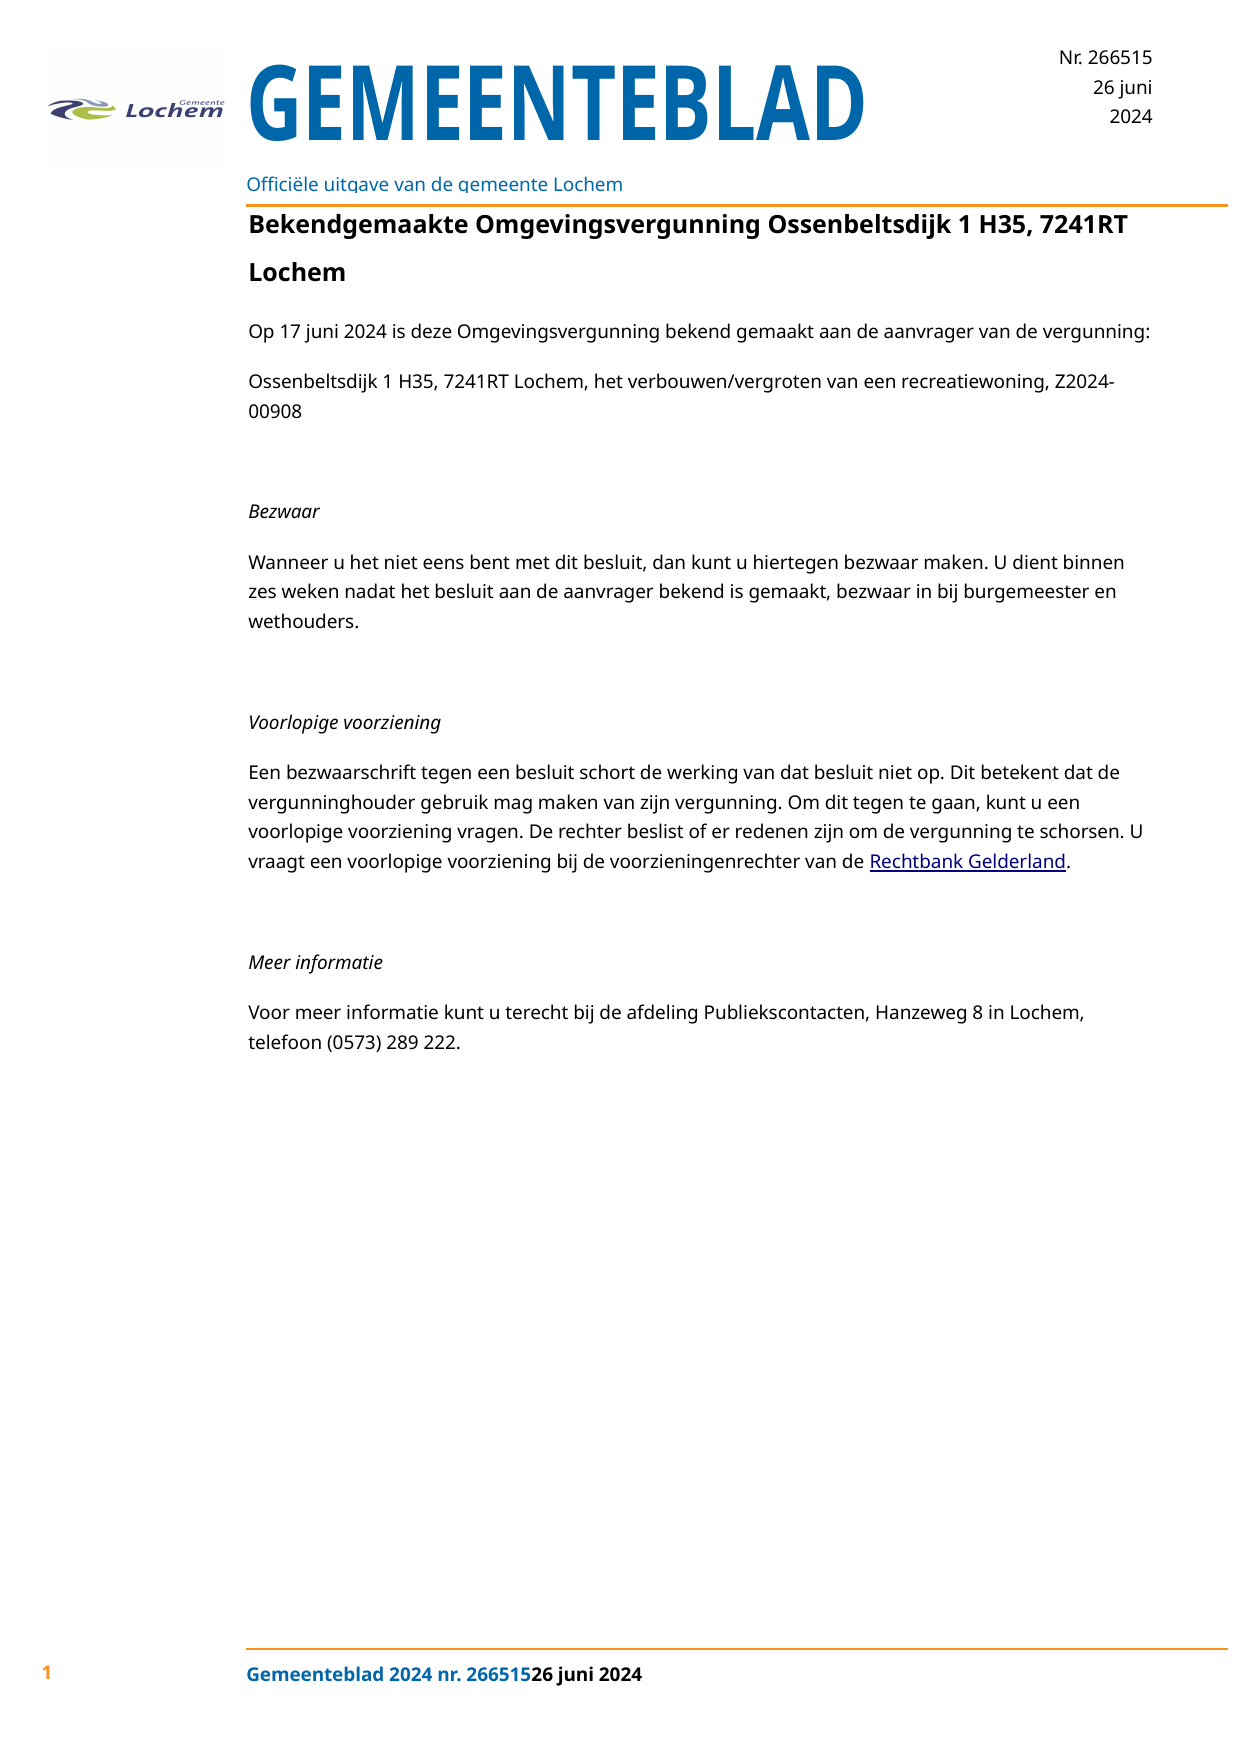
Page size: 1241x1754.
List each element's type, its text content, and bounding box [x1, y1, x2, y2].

text Op 17 juni 2024 is deze Omgevingsvergunning bekend gemaakt aan de aanvrager van de vergunning: [248, 318, 1152, 344]
text Een bezwaarschrift tegen een besluit schort de werking van dat besluit niet op. Dit betekent dat de vergunninghouder gebruik mag maken van zijn vergunning. Om dit tegen te gaan, kunt u een voorlopige voorziening vragen. De rechter beslist of er redenen zijn om de vergunning te schorsen. U vraagt een voorlopige voorziening bij de voorzieningenrechter van de Rechtbank Gelderland. [248, 759, 1152, 874]
text Wanneer u het niet eens bent met dit besluit, dan kunt u hiertegen bezwaar maken. U dient binnen zes weken nadat het besluit aan de aanvrager bekend is gemaakt, bezwaar in bij burgemeester en wethouders. [248, 549, 1152, 634]
text Meer informatie [248, 949, 1152, 975]
text Voor meer informatie kunt u terecht bij de afdeling Publiekscontacten, Hanzeweg 8 in Lochem, telefoon (0573) 289 222. [248, 999, 1152, 1055]
text Bezwaar [248, 499, 1152, 524]
text Voorlopige voorziening [248, 709, 1152, 735]
text Bekendgemaakte Omgevingsvergunning Ossenbeltsdijk 1 H35, 7241RT Lochem [248, 207, 1152, 288]
text Ossenbeltsdijk 1 H35, 7241RT Lochem, het verbouwen/vergroten van een recreatiewoning, Z2024-00908 [248, 368, 1152, 424]
picture [41, 47, 231, 172]
